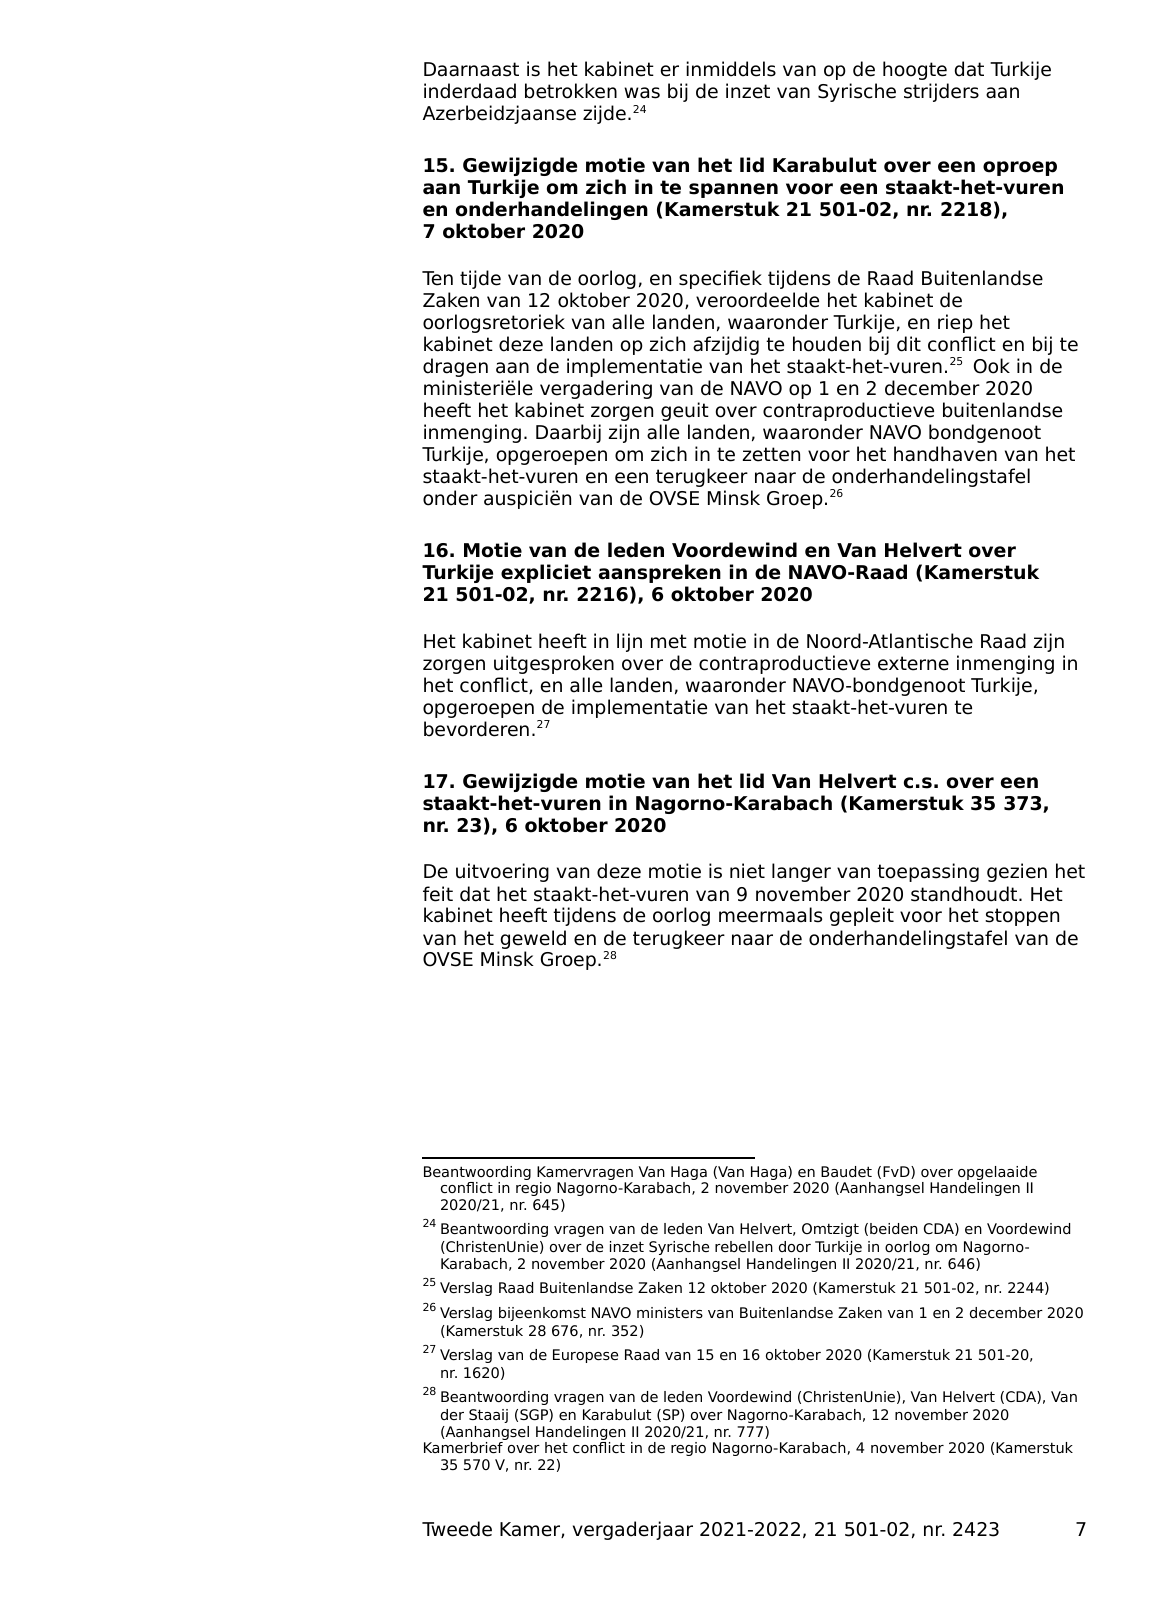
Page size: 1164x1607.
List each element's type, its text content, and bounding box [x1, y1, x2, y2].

text Ten tijde van de oorlog, en specifiek tijdens de Raad Buitenlandse Zaken van 12 oktober 2020, veroordeelde het kabinet de oorlogsretoriek van alle landen, waaronder Turkije, en riep het kabinet deze landen op zich afzijdig te houden bij dit conflict en bij te dragen aan de implementatie van het staakt-het-vuren. Ook in de ministeriële vergadering van de NAVO op 1 en 2 december 2020 heeft het kabinet zorgen geuit over contraproductieve buitenlandse inmenging. Daarbij zijn alle landen, waaronder NAVO bondgenoot Turkije, opgeroepen om zich in te zetten voor het handhaven van het staakt-het-vuren en een terugkeer naar de onderhandelingstafel onder auspiciën van de OVSE Minsk Groep. [422, 268, 1087, 510]
text De uitvoering van deze motie is niet langer van toepassing gezien het feit dat het staakt-het-vuren van 9 november 2020 standhoudt. Het kabinet heeft tijdens de oorlog meermaals gepleit voor het stoppen van het geweld en de terugkeer naar de onderhandelingstafel van de OVSE Minsk Groep. [422, 861, 1087, 971]
text Beantwoording Kamervragen Van Haga (Van Haga) en Baudet (FvD) over opgelaaide conflict in regio Nagorno-Karabach, 2 november 2020 (Aanhangsel Handelingen II 2020/21, nr. 645) [422, 1164, 1087, 1214]
text Daarnaast is het kabinet er inmiddels van op de hoogte dat Turkije inderdaad betrokken was bij de inzet van Syrische strijders aan Azerbeidzjaanse zijde. [422, 59, 1087, 125]
text Het kabinet heeft in lijn met motie in de Noord-Atlantische Raad zijn zorgen uitgesproken over de contraproductieve externe inmenging in het conflict, en alle landen, waaronder NAVO-bondgenoot Turkije, opgeroepen de implementatie van het staakt-het-vuren te bevorderen. [422, 631, 1087, 741]
text Kamerbrief over het conflict in de regio Nagorno-Karabach, 4 november 2020 (Kamerstuk 35 570 V, nr. 22) [422, 1441, 1087, 1474]
text Verslag Raad Buitenlandse Zaken 12 oktober 2020 (Kamerstuk 21 501-02, nr. 2244) [422, 1276, 1087, 1298]
subtitle 15. Gewijzigde motie van het lid Karabulut over een oproep aan Turkije om zich in te spannen voor een staakt-het-vuren en onderhandelingen (Kamerstuk 21 501-02, nr. 2218), 7 oktober 2020 [422, 155, 1087, 243]
subtitle 17. Gewijzigde motie van het lid Van Helvert c.s. over een staakt-het-vuren in Nagorno-Karabach (Kamerstuk 35 373, nr. 23), 6 oktober 2020 [422, 771, 1087, 836]
text Beantwoording vragen van de leden Voordewind (ChristenUnie), Van Helvert (CDA), Van der Staaij (SGP) en Karabulut (SP) over Nagorno-Karabach, 12 november 2020 (Aanhangsel Handelingen II 2020/21, nr. 777) [422, 1385, 1087, 1441]
text Beantwoording vragen van de leden Van Helvert, Omtzigt (beiden CDA) en Voordewind (ChristenUnie) over de inzet Syrische rebellen door Turkije in oorlog om Nagorno-Karabach, 2 november 2020 (Aanhangsel Handelingen II 2020/21, nr. 646) [422, 1217, 1087, 1273]
text Verslag bijeenkomst NAVO ministers van Buitenlandse Zaken van 1 en 2 december 2020 (Kamerstuk 28 676, nr. 352) [422, 1301, 1087, 1340]
subtitle 16. Motie van de leden Voordewind en Van Helvert over Turkije expliciet aanspreken in de NAVO-Raad (Kamerstuk 21 501-02, nr. 2216), 6 oktober 2020 [422, 540, 1087, 606]
text Verslag van de Europese Raad van 15 en 16 oktober 2020 (Kamerstuk 21 501-20, nr. 1620) [422, 1343, 1087, 1382]
